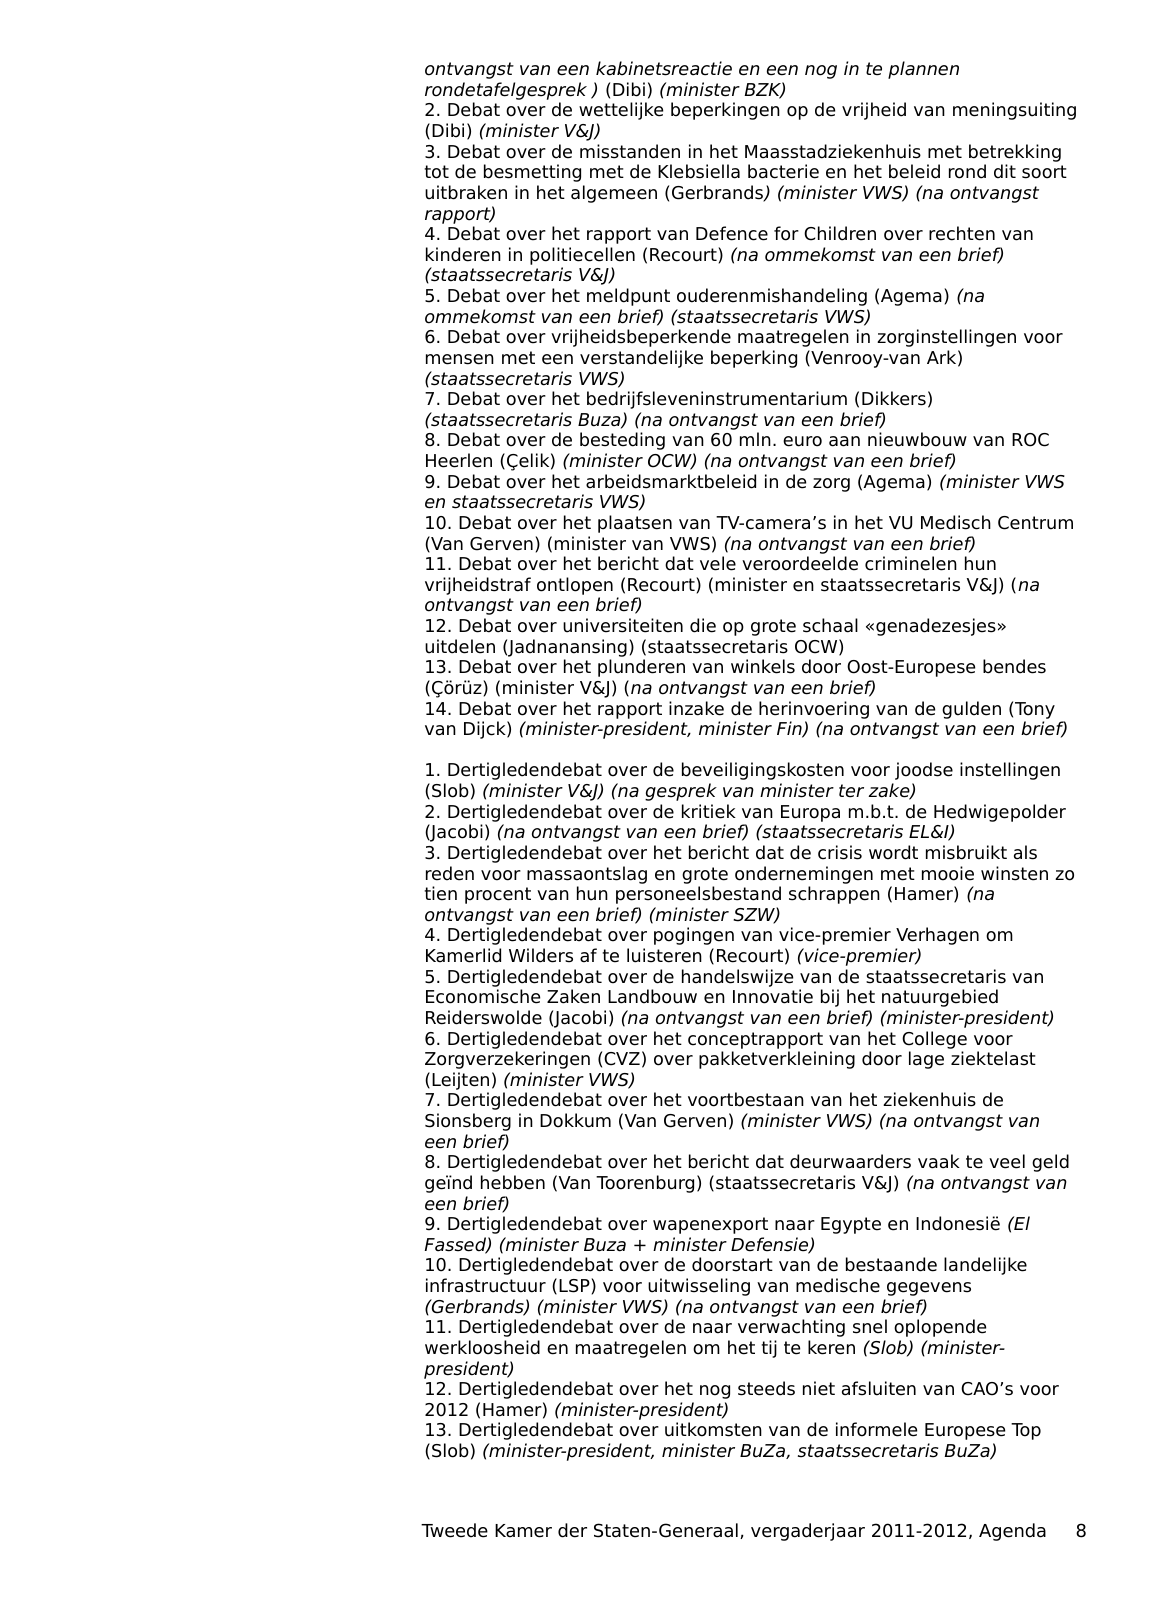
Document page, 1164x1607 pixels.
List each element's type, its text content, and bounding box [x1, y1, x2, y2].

table_cell [401, 430, 418, 472]
table_cell 13. Debat over het plunderen van winkels door Oost-Europese bendes (Çörüz) (minister V&J) (na ontvangst van een brief) [418, 657, 1087, 698]
table_cell 10. Dertigledendebat over de doorstart van de bestaande landelijke infrastructuur (LSP) voor uitwisseling van medische gegevens (Gerbrands) (minister VWS) (na ontvangst van een brief) [418, 1255, 1087, 1317]
table_cell [401, 142, 418, 224]
table_cell 9. Debat over het arbeidsmarktbeleid in de zorg (Agema) (minister VWS en staatssecretaris VWS) [418, 472, 1087, 513]
table_cell [401, 699, 418, 740]
table_cell ontvangst van een kabinetsreactie en een nog in te plannen rondetafelgesprek ) (Dibi) (minister BZK) [418, 59, 1087, 100]
table_cell 3. Dertigledendebat over het bericht dat de crisis wordt misbruikt als reden voor massaontslag en grote ondernemingen met mooie winsten zo tien procent van hun personeelsbestand schrappen (Hamer) (na ontvangst van een brief) (minister SZW) [418, 843, 1087, 925]
table_cell 7. Dertigledendebat over het voortbestaan van het ziekenhuis de Sionsberg in Dokkum (Van Gerven) (minister VWS) (na ontvangst van een brief) [418, 1090, 1087, 1152]
table_cell 6. Dertigledendebat over het conceptrapport van het College voor Zorgverzekeringen (CVZ) over pakketverkleining door lage ziektelast (Leijten) (minister VWS) [418, 1029, 1087, 1090]
table_cell [77, 740, 401, 760]
table_cell [401, 224, 418, 286]
table_cell [401, 1420, 418, 1462]
table_cell [418, 740, 1087, 760]
table_cell 8. Debat over de besteding van 60 mln. euro aan nieuwbouw van ROC Heerlen (Çelik) (minister OCW) (na ontvangst van een brief) [418, 430, 1087, 472]
table_cell [77, 1214, 401, 1255]
table_cell 8. Dertigledendebat over het bericht dat deurwaarders vaak te veel geld geïnd hebben (Van Toorenburg) (staatssecretaris V&J) (na ontvangst van een brief) [418, 1152, 1087, 1214]
table_cell [77, 925, 401, 967]
table_cell 13. Dertigledendebat over uitkomsten van de informele Europese Top (Slob) (minister-president, minister BuZa, staatssecretaris BuZa) [418, 1420, 1087, 1462]
table_cell [401, 327, 418, 389]
table_cell [77, 1255, 401, 1317]
table_cell [401, 657, 418, 698]
table_cell [401, 616, 418, 657]
table_cell 1. Dertigledendebat over de beveiligingskosten voor joodse instellingen (Slob) (minister V&J) (na gesprek van minister ter zake) [418, 760, 1087, 802]
table_cell 2. Debat over de wettelijke beperkingen op de vrijheid van meningsuiting (Dibi) (minister V&J) [418, 100, 1087, 142]
table_cell [77, 699, 401, 740]
table_cell [77, 472, 401, 513]
table_cell [77, 59, 401, 100]
table_cell [401, 925, 418, 967]
table_cell [401, 59, 418, 100]
table_cell [401, 802, 418, 843]
table_cell [401, 554, 418, 616]
table_cell [77, 142, 401, 224]
table_cell [77, 760, 401, 802]
table_cell [77, 389, 401, 430]
table_cell 7. Debat over het bedrijfsleveninstrumentarium (Dikkers) (staatssecretaris Buza) (na ontvangst van een brief) [418, 389, 1087, 430]
table_cell [77, 967, 401, 1028]
table_cell [401, 100, 418, 142]
table_cell 5. Dertigledendebat over de handelswijze van de staatssecretaris van Economische Zaken Landbouw en Innovatie bij het natuurgebied Reiderswolde (Jacobi) (na ontvangst van een brief) (minister-president) [418, 967, 1087, 1028]
table_cell [77, 327, 401, 389]
table_cell [401, 1317, 418, 1379]
table_cell [401, 389, 418, 430]
table_cell [77, 1317, 401, 1379]
table_cell [401, 760, 418, 802]
table_cell [77, 554, 401, 616]
table_cell 14. Debat over het rapport inzake de herinvoering van de gulden (Tony van Dijck) (minister-president, minister Fin) (na ontvangst van een brief) [418, 699, 1087, 740]
table_cell [77, 286, 401, 327]
table_cell [401, 1214, 418, 1255]
table_cell [77, 1379, 401, 1420]
table_cell 4. Dertigledendebat over pogingen van vice-premier Verhagen om Kamerlid Wilders af te luisteren (Recourt) (vice-premier) [418, 925, 1087, 967]
table_cell [401, 513, 418, 554]
table_cell [401, 286, 418, 327]
table_cell [77, 657, 401, 698]
table_cell [77, 100, 401, 142]
table_cell [77, 224, 401, 286]
table_cell 9. Dertigledendebat over wapenexport naar Egypte en Indonesië (El Fassed) (minister Buza + minister Defensie) [418, 1214, 1087, 1255]
table_cell [401, 843, 418, 925]
table_cell [77, 1029, 401, 1090]
table_cell 11. Debat over het bericht dat vele veroordeelde criminelen hun vrijheidstraf ontlopen (Recourt) (minister en staatssecretaris V&J) (na ontvangst van een brief) [418, 554, 1087, 616]
table_cell [401, 1379, 418, 1420]
table_cell 3. Debat over de misstanden in het Maasstadziekenhuis met betrekking tot de besmetting met de Klebsiella bacterie en het beleid rond dit soort uitbraken in het algemeen (Gerbrands) (minister VWS) (na ontvangst rapport) [418, 142, 1087, 224]
table_cell [401, 1090, 418, 1152]
table_cell 12. Debat over universiteiten die op grote schaal «genadezesjes» uitdelen (Jadnanansing) (staatssecretaris OCW) [418, 616, 1087, 657]
table_cell [401, 1255, 418, 1317]
table_cell [77, 843, 401, 925]
table_cell [401, 1152, 418, 1214]
table_cell 11. Dertigledendebat over de naar verwachting snel oplopende werkloosheid en maatregelen om het tij te keren (Slob) (minister-president) [418, 1317, 1087, 1379]
table_cell [77, 616, 401, 657]
table_cell 12. Dertigledendebat over het nog steeds niet afsluiten van CAO’s voor 2012 (Hamer) (minister-president) [418, 1379, 1087, 1420]
table_cell [77, 513, 401, 554]
table_cell [401, 472, 418, 513]
table_cell [77, 430, 401, 472]
table_cell 5. Debat over het meldpunt ouderenmishandeling (Agema) (na ommekomst van een brief) (staatssecretaris VWS) [418, 286, 1087, 327]
table_cell 10. Debat over het plaatsen van TV-camera’s in het VU Medisch Centrum (Van Gerven) (minister van VWS) (na ontvangst van een brief) [418, 513, 1087, 554]
table_cell 4. Debat over het rapport van Defence for Children over rechten van kinderen in politiecellen (Recourt) (na ommekomst van een brief) (staatssecretaris V&J) [418, 224, 1087, 286]
table_cell 2. Dertigledendebat over de kritiek van Europa m.b.t. de Hedwigepolder (Jacobi) (na ontvangst van een brief) (staatssecretaris EL&I) [418, 802, 1087, 843]
table_cell [77, 1420, 401, 1462]
table_cell [401, 740, 418, 760]
table_cell [401, 967, 418, 1028]
table_cell [401, 1029, 418, 1090]
table_cell [77, 1152, 401, 1214]
table_cell [77, 1090, 401, 1152]
table_cell [77, 802, 401, 843]
table_cell 6. Debat over vrijheidsbeperkende maatregelen in zorginstellingen voor mensen met een verstandelijke beperking (Venrooy-van Ark) (staatssecretaris VWS) [418, 327, 1087, 389]
